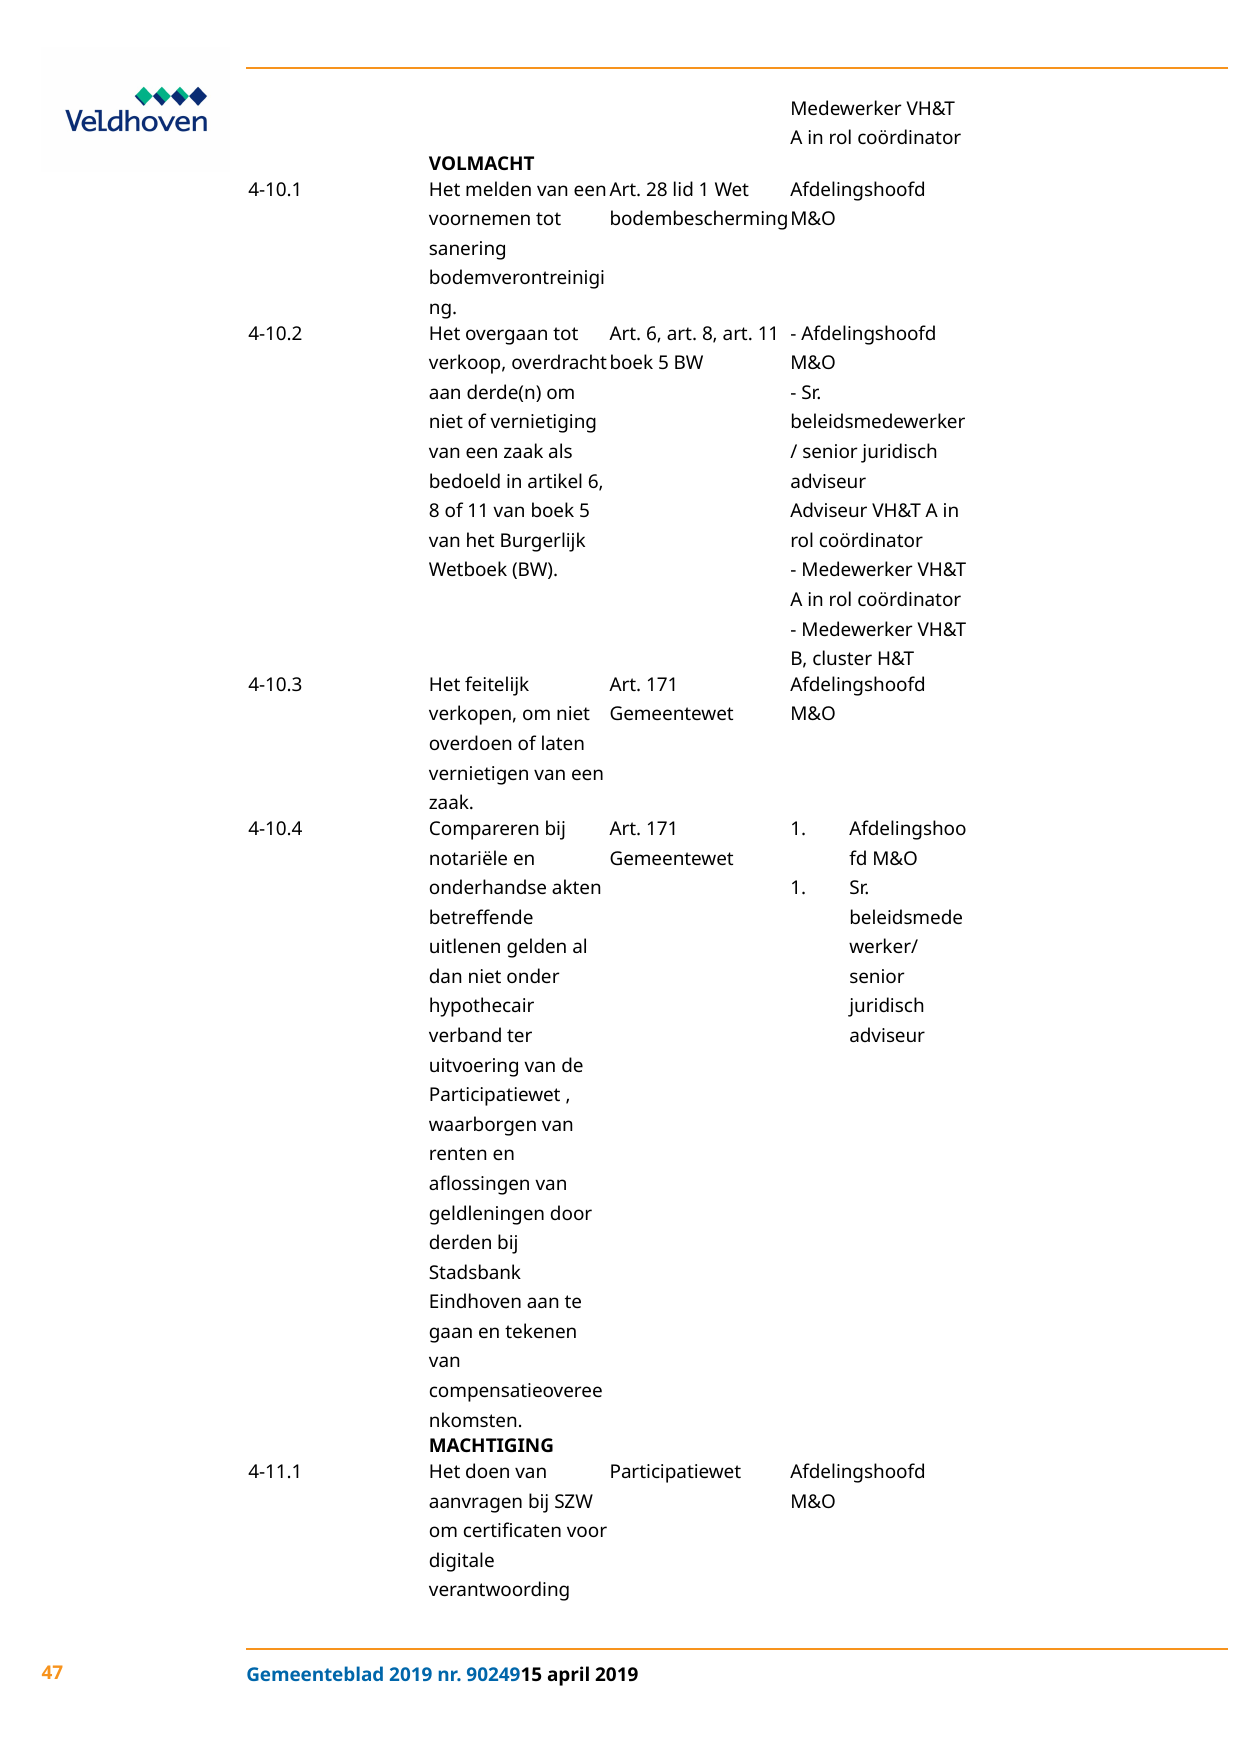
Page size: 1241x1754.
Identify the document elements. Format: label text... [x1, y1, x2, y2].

table_cell 4-11.1 [248, 1458, 429, 1602]
table_cell - Afdelingshoofd M&O - Sr. beleidsmedewerker/ senior juridisch adviseur Adviseur VH&T A in rol coördinator - Medewerker VH&T A in rol coördinator - Medewerker VH&T B, cluster H&T [790, 320, 971, 671]
table_cell Afdelingshoofd M&O [790, 1458, 971, 1602]
table_cell 4-10.4 [248, 815, 429, 1432]
table_cell 4-10.1 [248, 176, 429, 320]
table_cell MACHTIGING [429, 1433, 609, 1458]
table_cell Art. 171 Gemeentewet [609, 671, 790, 815]
table_cell [248, 95, 429, 150]
table_cell Afdelingshoofd M&O [790, 176, 971, 320]
table_cell [971, 815, 1152, 1432]
table_cell Art. 171 Gemeentewet [609, 815, 790, 1432]
table_cell Participatiewet [609, 1458, 790, 1602]
table_cell Het melden van een voornemen tot sanering bodemverontreiniging. [429, 176, 609, 320]
table_cell Het feitelijk verkopen, om niet overdoen of laten vernietigen van een zaak. [429, 671, 609, 815]
table_cell 4-10.3 [248, 671, 429, 815]
table_cell [971, 95, 1152, 150]
table_cell [971, 671, 1152, 815]
picture [41, 47, 231, 172]
table_cell Afdelingshoofd M&O Sr. beleidsmedewerker/ senior juridisch adviseur [790, 815, 971, 1432]
table_cell Afdelingshoofd M&O [790, 671, 971, 815]
table_cell VOLMACHT [429, 150, 609, 176]
table_cell [971, 176, 1152, 320]
table_cell Het overgaan tot verkoop, overdracht aan derde(n) om niet of vernietiging van een zaak als bedoeld in artikel 6, 8 of 11 van boek 5 van het Burgerlijk Wetboek (BW). [429, 320, 609, 671]
table_cell [609, 95, 790, 150]
table_cell [248, 1433, 429, 1458]
table_cell [971, 320, 1152, 671]
table_cell Art. 6, art. 8, art. 11 boek 5 BW [609, 320, 790, 671]
table_cell [609, 150, 790, 176]
table_cell [971, 1458, 1152, 1602]
table_cell [609, 1433, 790, 1458]
table_cell Het doen van aanvragen bij SZW om certificaten voor digitale verantwoording [429, 1458, 609, 1602]
table_cell [248, 150, 429, 176]
table_cell Compareren bij notariële en onderhandse akten betreffende uitlenen gelden al dan niet onder hypothecair verband ter uitvoering van de Participatiewet , waarborgen van renten en aflossingen van geldleningen door derden bij Stadsbank Eindhoven aan te gaan en tekenen van compensatieovereenkomsten. [429, 815, 609, 1432]
table_cell [429, 95, 609, 150]
table_cell Art. 28 lid 1 Wet bodembescherming [609, 176, 790, 320]
table_cell 4-10.2 [248, 320, 429, 671]
table_cell Medewerker VH&T A in rol coördinator [790, 95, 971, 150]
